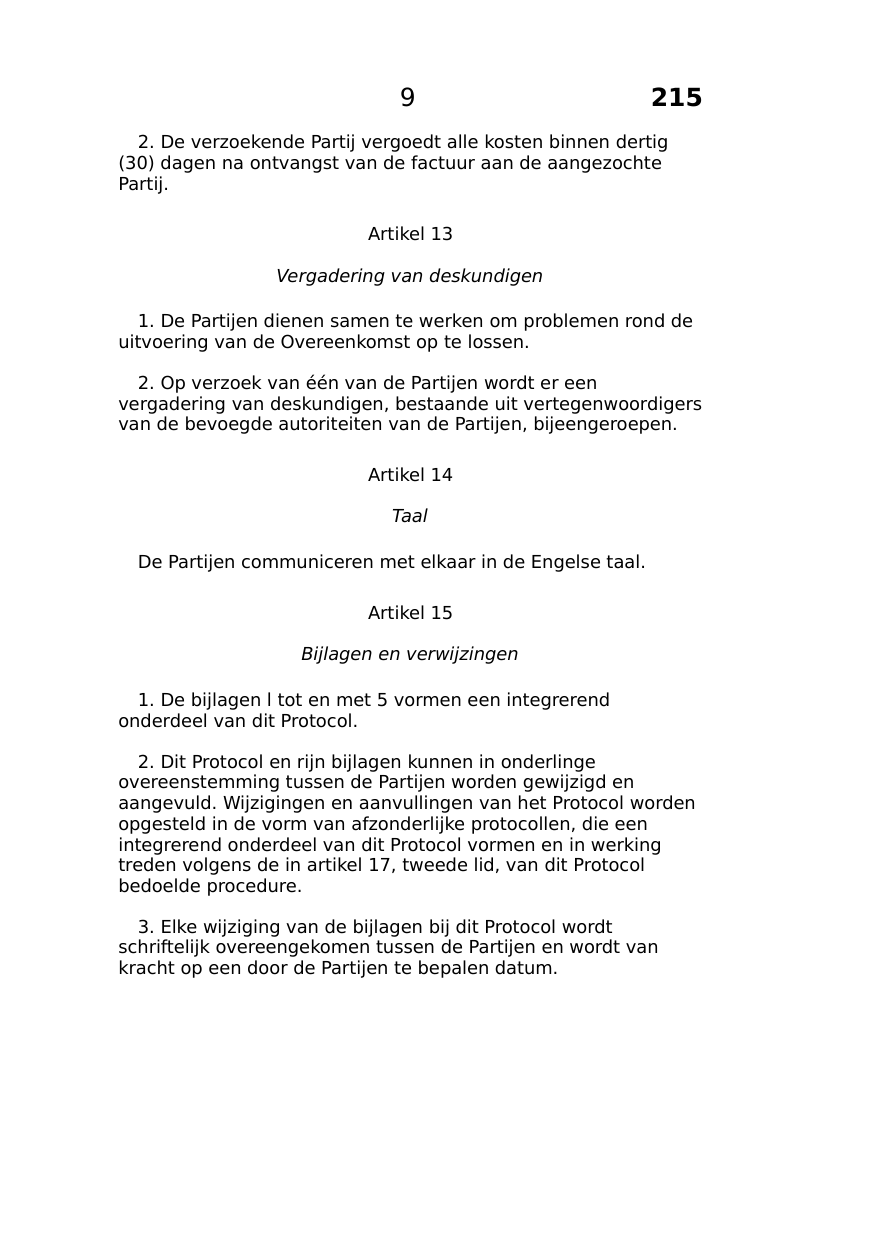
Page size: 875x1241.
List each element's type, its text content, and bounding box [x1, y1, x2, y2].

subtitle Artikel 14 Taal [118, 465, 703, 527]
subtitle Artikel 15 Bijlagen en verwijzingen [118, 603, 703, 665]
text 1. De Partijen dienen samen te werken om problemen rond de uitvoering van de Overeenkomst op te lossen. [118, 311, 703, 353]
subtitle Artikel 13 Vergadering van deskundigen [118, 224, 703, 286]
text 3. Elke wijziging van de bijlagen bij dit Protocol wordt schriftelijk overeengekomen tussen de Partijen en wordt van kracht op een door de Partijen te bepalen datum. [118, 917, 703, 979]
text De Partijen communiceren met elkaar in de Engelse taal. [118, 552, 703, 573]
text 1. De bijlagen l tot en met 5 vormen een integrerend onderdeel van dit Protocol. [118, 690, 703, 731]
text 2. De verzoekende Partij vergoedt alle kosten binnen dertig (30) dagen na ontvangst van de factuur aan de aangezochte Partij. [118, 132, 703, 194]
text 2. Op verzoek van één van de Partijen wordt er een vergadering van deskundigen, bestaande uit vertegenwoordigers van de bevoegde autoriteiten van de Partijen, bijeengeroepen. [118, 373, 703, 435]
text 2. Dit Protocol en rijn bijlagen kunnen in onderlinge overeenstemming tussen de Partijen worden gewijzigd en aangevuld. Wijzigingen en aanvullingen van het Protocol worden opgesteld in de vorm van afzonderlijke protocollen, die een integrerend onderdeel van dit Protocol vormen en in werking treden volgens de in artikel 17, tweede lid, van dit Protocol bedoelde procedure. [118, 751, 703, 897]
